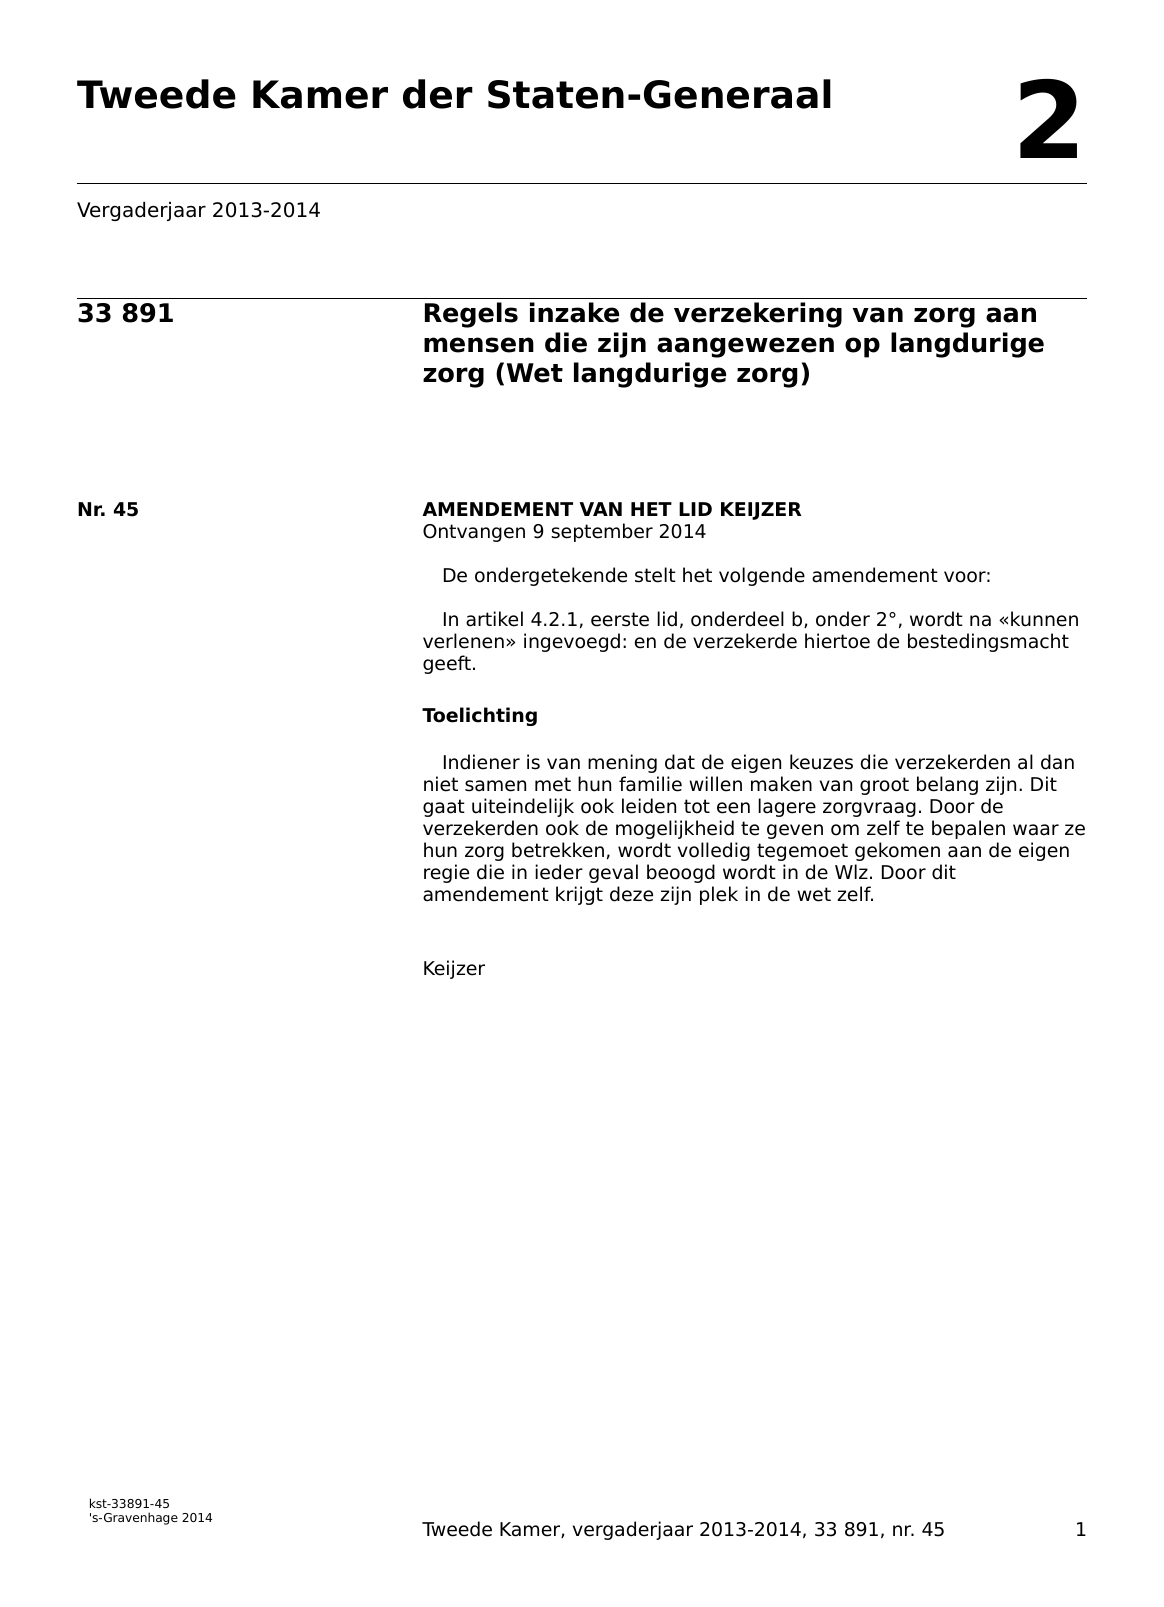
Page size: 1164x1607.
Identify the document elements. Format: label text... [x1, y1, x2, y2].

table_header 2 [886, 59, 1087, 183]
table_header Tweede Kamer der Staten-Generaal [77, 59, 886, 183]
subtitle Toelichting [422, 705, 1087, 727]
text kst-33891-45 [88, 1497, 323, 1511]
text De ondergetekende stelt het volgende amendement voor: [422, 565, 1087, 587]
text Ontvangen 9 september 2014 [422, 521, 1087, 543]
subtitle 33 891 Regels inzake de verzekering van zorg aan mensen die zijn aangewezen op langdurige zorg (Wet langdurige zorg) [77, 299, 1087, 388]
text Keijzer [422, 936, 1087, 980]
subtitle Nr. 45 AMENDEMENT VAN HET LID KEIJZER [77, 499, 1087, 521]
text Indiener is van mening dat de eigen keuzes die verzekerden al dan niet samen met hun familie willen maken van groot belang zijn. Dit gaat uiteindelijk ook leiden tot een lagere zorgvraag. Door de verzekerden ook de mogelijkheid te geven om zelf te bepalen waar ze hun zorg betrekken, wordt volledig tegemoet gekomen aan de eigen regie die in ieder geval beoogd wordt in de Wlz. Door dit amendement krijgt deze zijn plek in de wet zelf. [422, 752, 1087, 906]
text In artikel 4.2.1, eerste lid, onderdeel b, onder 2°, wordt na «kunnen verlenen» ingevoegd: en de verzekerde hiertoe de bestedingsmacht geeft. [422, 609, 1087, 675]
table_cell Vergaderjaar 2013-2014 [77, 184, 1087, 298]
text 's-Gravenhage 2014 [88, 1511, 323, 1525]
